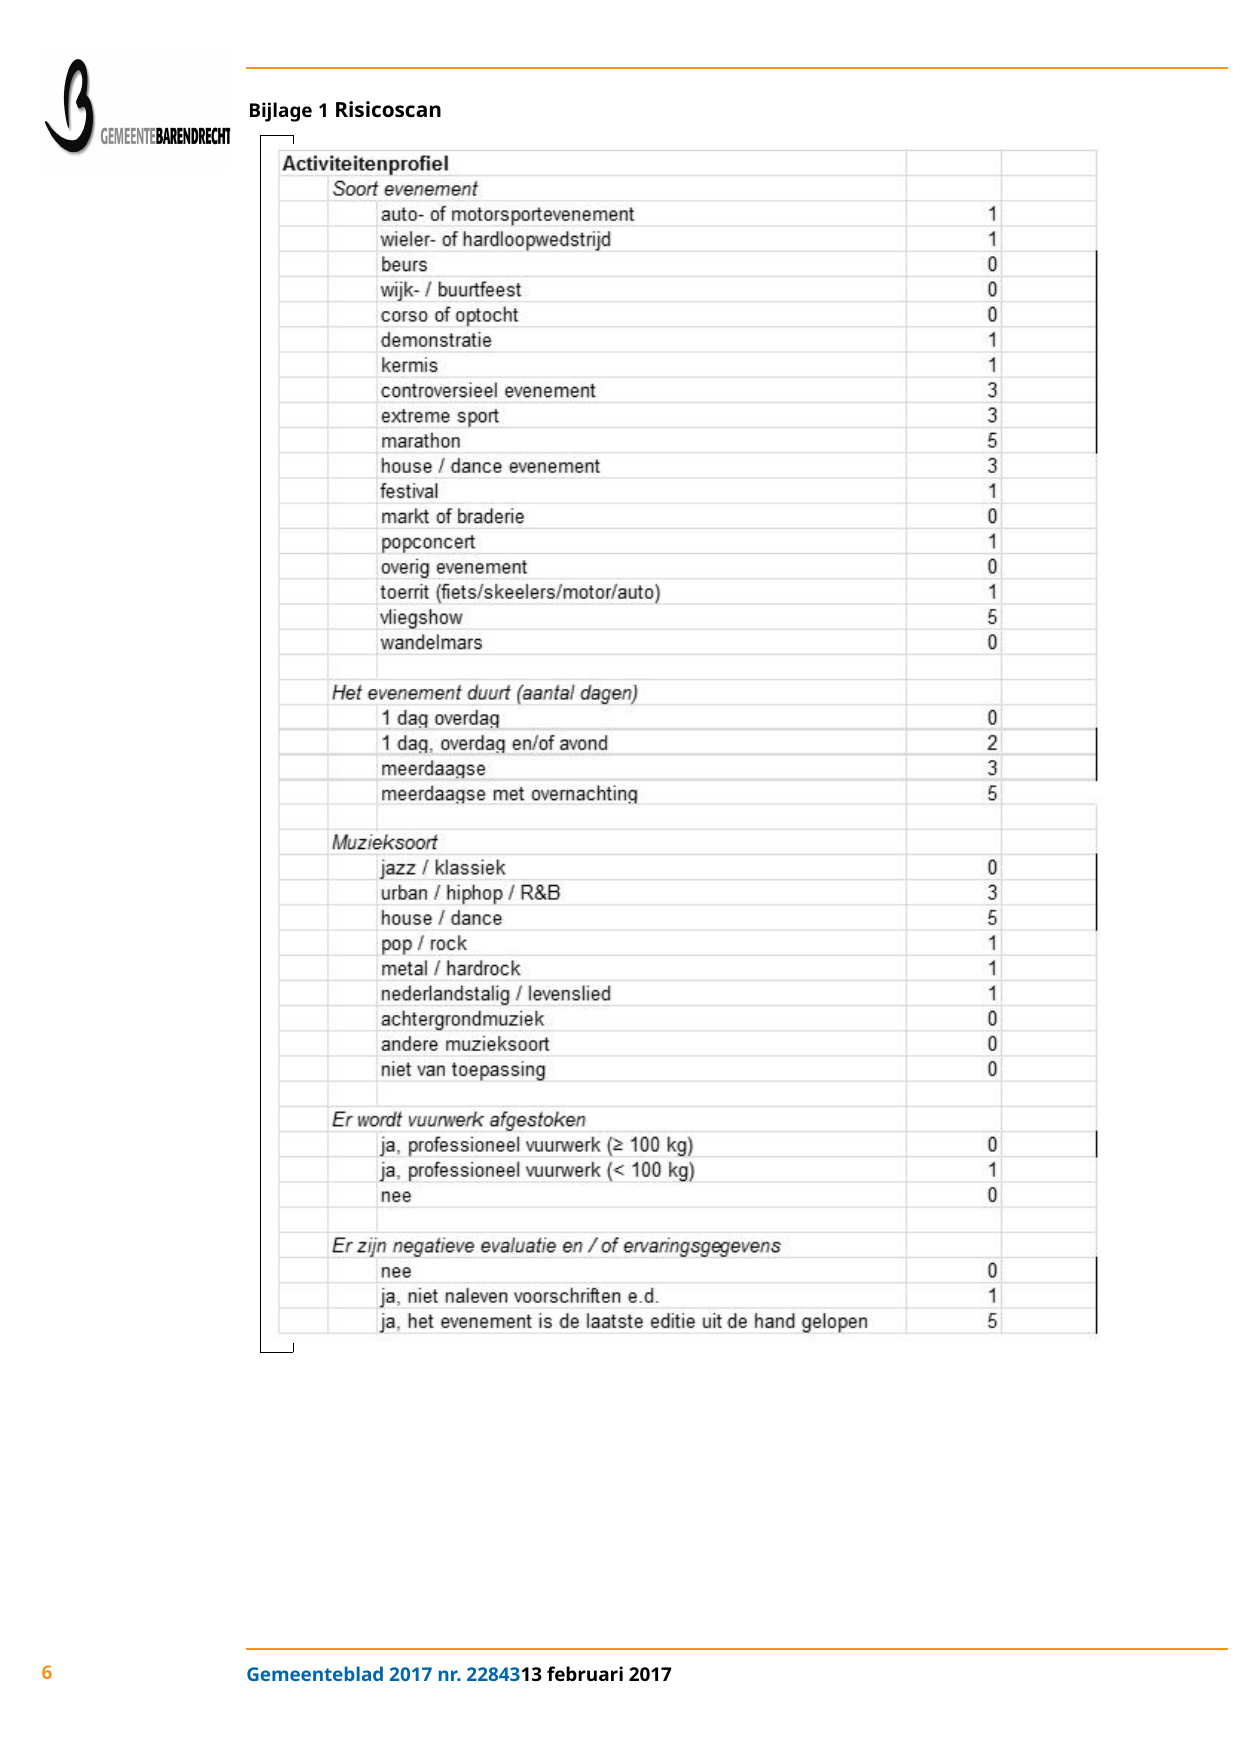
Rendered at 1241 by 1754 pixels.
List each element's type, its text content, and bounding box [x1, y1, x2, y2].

picture [268, 144, 1108, 1343]
text Bijlage 1 Risicoscan [248, 95, 1152, 123]
picture [41, 47, 231, 172]
